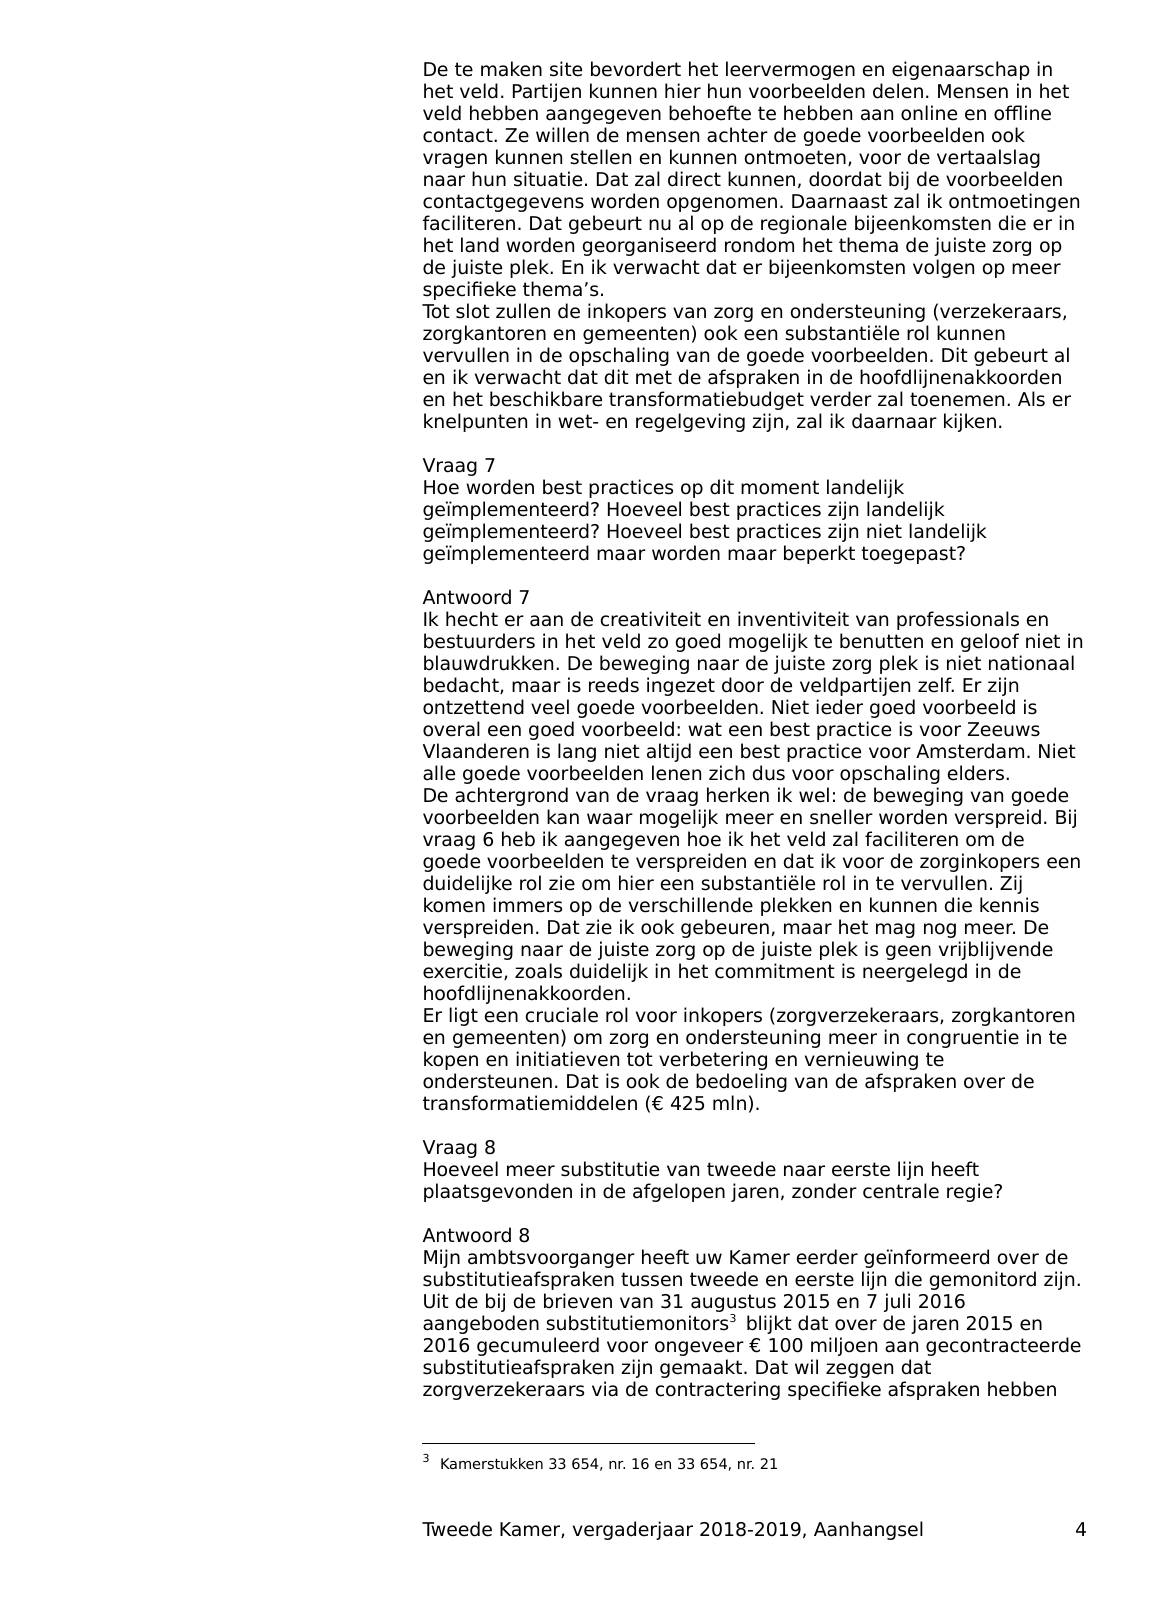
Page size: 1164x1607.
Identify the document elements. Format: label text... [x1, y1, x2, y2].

text Vraag 7 [422, 455, 1087, 477]
text De achtergrond van de vraag herken ik wel: de beweging van goede voorbeelden kan waar mogelijk meer en sneller worden verspreid. Bij vraag 6 heb ik aangegeven hoe ik het veld zal faciliteren om de goede voorbeelden te verspreiden en dat ik voor de zorginkopers een duidelijke rol zie om hier een substantiële rol in te vervullen. Zij komen immers op de verschillende plekken en kunnen die kennis verspreiden. Dat zie ik ook gebeuren, maar het mag nog meer. De beweging naar de juiste zorg op de juiste plek is geen vrijblijvende exercitie, zoals duidelijk in het commitment is neergelegd in de hoofdlijnenakkoorden. [422, 785, 1087, 1004]
text Er ligt een cruciale rol voor inkopers (zorgverzekeraars, zorgkantoren en gemeenten) om zorg en ondersteuning meer in congruentie in te kopen en initiatieven tot verbetering en vernieuwing te ondersteunen. Dat is ook de bedoeling van de afspraken over de transformatiemiddelen (€ 425 mln). [422, 1004, 1087, 1114]
text Hoeveel meer substitutie van tweede naar eerste lijn heeft plaatsgevonden in de afgelopen jaren, zonder centrale regie? [422, 1159, 1087, 1203]
text Kamerstukken 33 654, nr. 16 en 33 654, nr. 21 [422, 1452, 1087, 1474]
text De te maken site bevordert het leervermogen en eigenaarschap in het veld. Partijen kunnen hier hun voorbeelden delen. Mensen in het veld hebben aangegeven behoefte te hebben aan online en offline contact. Ze willen de mensen achter de goede voorbeelden ook vragen kunnen stellen en kunnen ontmoeten, voor de vertaalslag naar hun situatie. Dat zal direct kunnen, doordat bij de voorbeelden contactgegevens worden opgenomen. Daarnaast zal ik ontmoetingen faciliteren. Dat gebeurt nu al op de regionale bijeenkomsten die er in het land worden georganiseerd rondom het thema de juiste zorg op de juiste plek. En ik verwacht dat er bijeenkomsten volgen op meer specifieke thema’s. [422, 59, 1087, 301]
text Hoe worden best practices op dit moment landelijk geïmplementeerd? Hoeveel best practices zijn landelijk geïmplementeerd? Hoeveel best practices zijn niet landelijk geïmplementeerd maar worden maar beperkt toegepast? [422, 477, 1087, 565]
text Tot slot zullen de inkopers van zorg en ondersteuning (verzekeraars, zorgkantoren en gemeenten) ook een substantiële rol kunnen vervullen in de opschaling van de goede voorbeelden. Dit gebeurt al en ik verwacht dat dit met de afspraken in de hoofdlijnenakkoorden en het beschikbare transformatiebudget verder zal toenemen. Als er knelpunten in wet- en regelgeving zijn, zal ik daarnaar kijken. [422, 301, 1087, 433]
text Mijn ambtsvoorganger heeft uw Kamer eerder geïnformeerd over de substitutieafspraken tussen tweede en eerste lijn die gemonitord zijn. Uit de bij de brieven van 31 augustus 2015 en 7 juli 2016 aangeboden substitutiemonitors blijkt dat over de jaren 2015 en 2016 gecumuleerd voor ongeveer € 100 miljoen aan gecontracteerde substitutieafspraken zijn gemaakt. Dat wil zeggen dat zorgverzekeraars via de contractering specifieke afspraken hebben [422, 1247, 1087, 1401]
text Antwoord 8 [422, 1225, 1087, 1247]
text Ik hecht er aan de creativiteit en inventiviteit van professionals en bestuurders in het veld zo goed mogelijk te benutten en geloof niet in blauwdrukken. De beweging naar de juiste zorg plek is niet nationaal bedacht, maar is reeds ingezet door de veldpartijen zelf. Er zijn ontzettend veel goede voorbeelden. Niet ieder goed voorbeeld is overal een goed voorbeeld: wat een best practice is voor Zeeuws Vlaanderen is lang niet altijd een best practice voor Amsterdam. Niet alle goede voorbeelden lenen zich dus voor opschaling elders. [422, 609, 1087, 785]
text Vraag 8 [422, 1137, 1087, 1159]
text Antwoord 7 [422, 587, 1087, 609]
